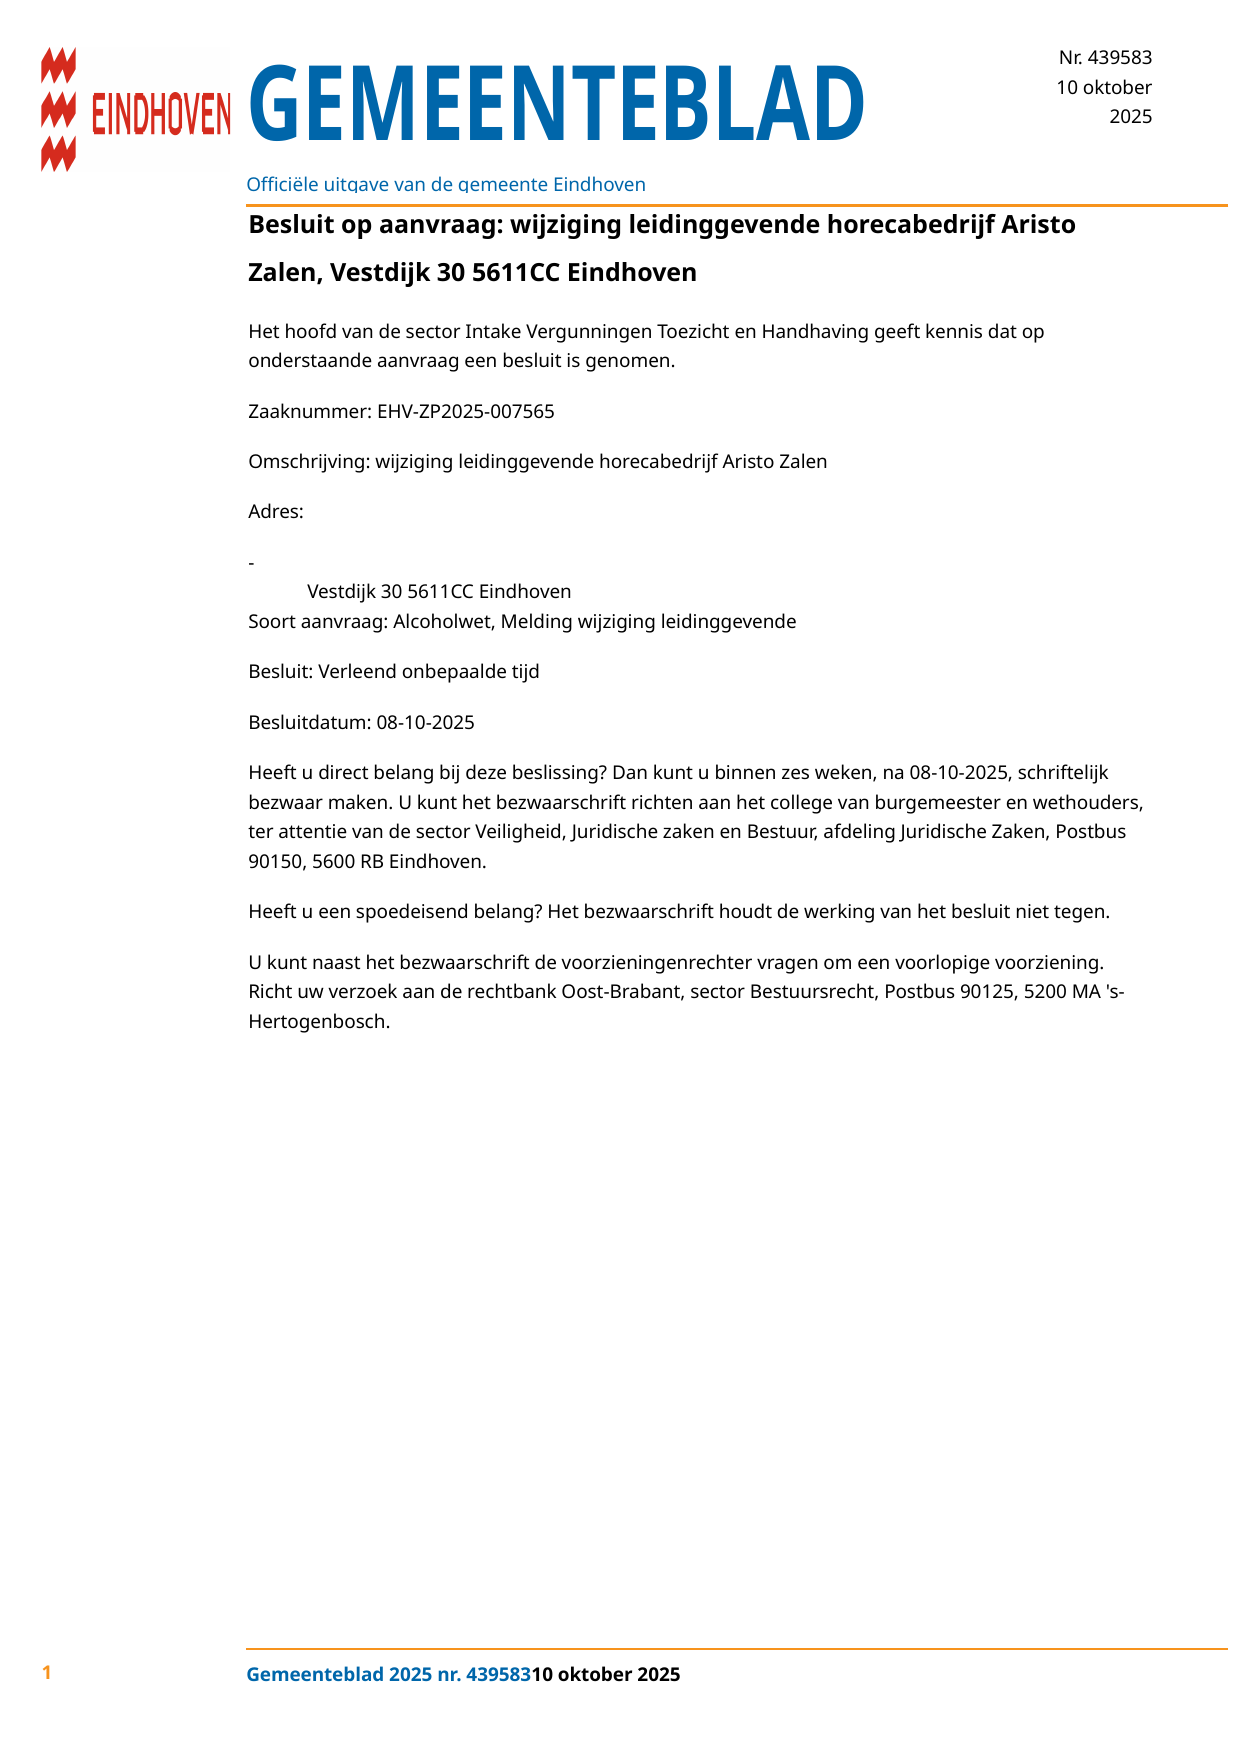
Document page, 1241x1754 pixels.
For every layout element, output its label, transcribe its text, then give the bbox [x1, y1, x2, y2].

picture [41, 47, 231, 172]
list Vestdijk 30 5611CC Eindhoven [248, 579, 1152, 604]
text U kunt naast het bezwaarschrift de voorzieningenrechter vragen om een voorlopige voorziening. Richt uw verzoek aan de rechtbank Oost-Brabant, sector Bestuursrecht, Postbus 90125, 5200 MA 's-Hertogenbosch. [248, 949, 1152, 1034]
text Besluit: Verleend onbepaalde tijd [248, 659, 1152, 684]
text Soort aanvraag: Alcoholwet, Melding wijziging leidinggevende [248, 608, 1152, 634]
text Heeft u een spoedeisend belang? Het bezwaarschrift houdt de werking van het besluit niet tegen. [248, 899, 1152, 924]
text Adres: [248, 499, 1152, 524]
text Besluitdatum: 08-10-2025 [248, 709, 1152, 735]
text Zaaknummer: EHV-ZP2025-007565 [248, 398, 1152, 424]
text Het hoofd van de sector Intake Vergunningen Toezicht en Handhaving geeft kennis dat op onderstaande aanvraag een besluit is genomen. [248, 318, 1152, 373]
text Heeft u direct belang bij deze beslissing? Dan kunt u binnen zes weken, na 08-10-2025, schriftelijk bezwaar maken. U kunt het bezwaarschrift richten aan het college van burgemeester en wethouders, ter attentie van de sector Veiligheid, Juridische zaken en Bestuur, afdeling Juridische Zaken, Postbus 90150, 5600 RB Eindhoven. [248, 759, 1152, 874]
text Omschrijving: wijziging leidinggevende horecabedrijf Aristo Zalen [248, 448, 1152, 474]
text Besluit op aanvraag: wijziging leidinggevende horecabedrijf Aristo Zalen, Vestdijk 30 5611CC Eindhoven [248, 207, 1152, 288]
